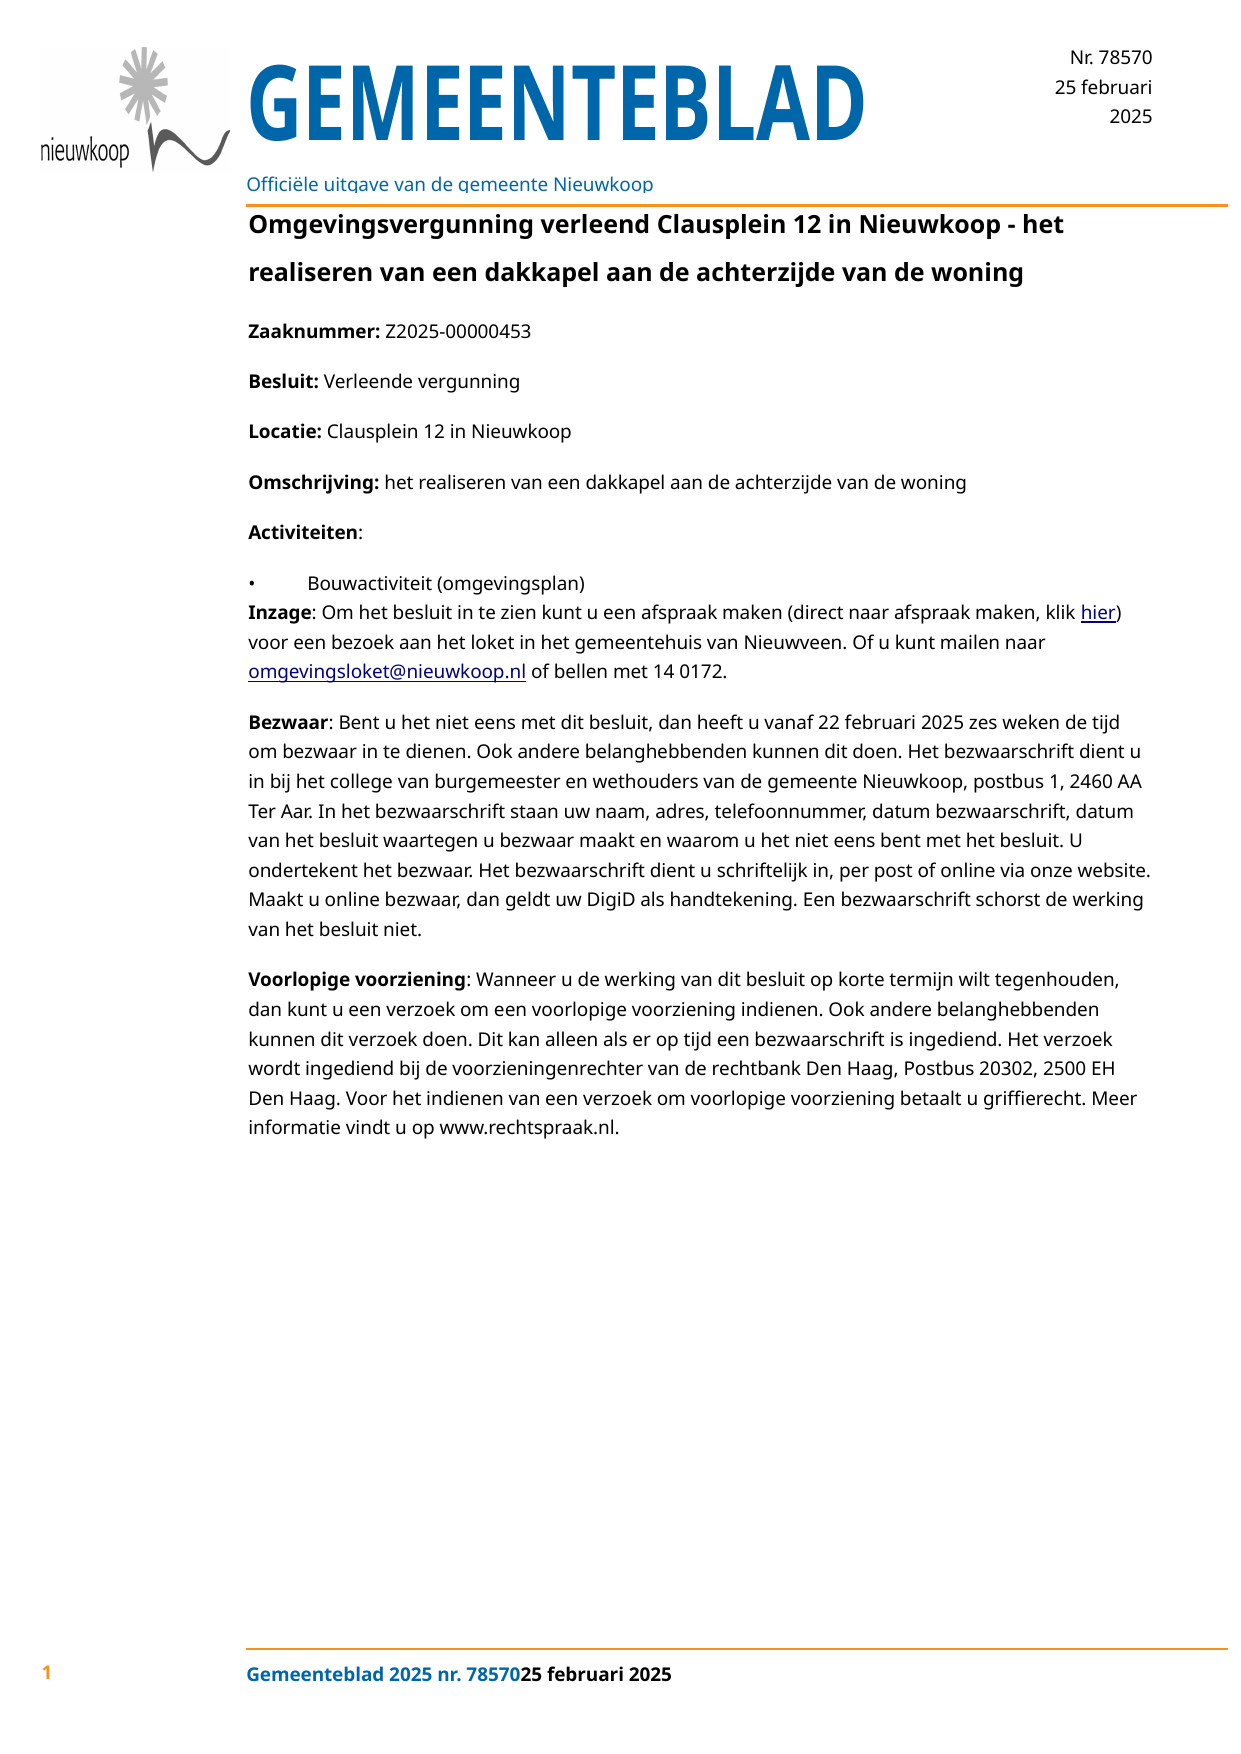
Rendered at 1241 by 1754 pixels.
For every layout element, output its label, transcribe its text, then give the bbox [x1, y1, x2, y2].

text Activiteiten: [248, 519, 1152, 545]
text Omgevingsvergunning verleend Clausplein 12 in Nieuwkoop - het realiseren van een dakkapel aan de achterzijde van de woning [248, 207, 1152, 288]
text Inzage: Om het besluit in te zien kunt u een afspraak maken (direct naar afspraak maken, klik hier) voor een bezoek aan het loket in het gemeentehuis van Nieuwveen. Of u kunt mailen naar omgevingsloket@nieuwkoop.nl of bellen met 14 0172. [248, 599, 1152, 684]
text Besluit: Verleende vergunning [248, 368, 1152, 394]
picture [41, 47, 231, 172]
text Omschrijving: het realiseren van een dakkapel aan de achterzijde van de woning [248, 469, 1152, 495]
text Zaaknummer: Z2025-00000453 [248, 318, 1152, 344]
text Locatie: Clausplein 12 in Nieuwkoop [248, 419, 1152, 444]
list Bouwactiviteit (omgevingsplan) [248, 570, 1152, 596]
text Bezwaar: Bent u het niet eens met dit besluit, dan heeft u vanaf 22 februari 2025 zes weken de tijd om bezwaar in te dienen. Ook andere belanghebbenden kunnen dit doen. Het bezwaarschrift dient u in bij het college van burgemeester en wethouders van de gemeente Nieuwkoop, postbus 1, 2460 AA Ter Aar. In het bezwaarschrift staan uw naam, adres, telefoonnummer, datum bezwaarschrift, datum van het besluit waartegen u bezwaar maakt en waarom u het niet eens bent met het besluit. U ondertekent het bezwaar. Het bezwaarschrift dient u schriftelijk in, per post of online via onze website. Maakt u online bezwaar, dan geldt uw DigiD als handtekening. Een bezwaarschrift schorst de werking van het besluit niet. [248, 709, 1152, 942]
text Voorlopige voorziening: Wanneer u de werking van dit besluit op korte termijn wilt tegenhouden, dan kunt u een verzoek om een voorlopige voorziening indienen. Ook andere belanghebbenden kunnen dit verzoek doen. Dit kan alleen als er op tijd een bezwaarschrift is ingediend. Het verzoek wordt ingediend bij de voorzieningenrechter van de rechtbank Den Haag, Postbus 20302, 2500 EH Den Haag. Voor het indienen van een verzoek om voorlopige voorziening betaalt u griffierecht. Meer informatie vindt u op www.rechtspraak.nl. [248, 967, 1152, 1140]
